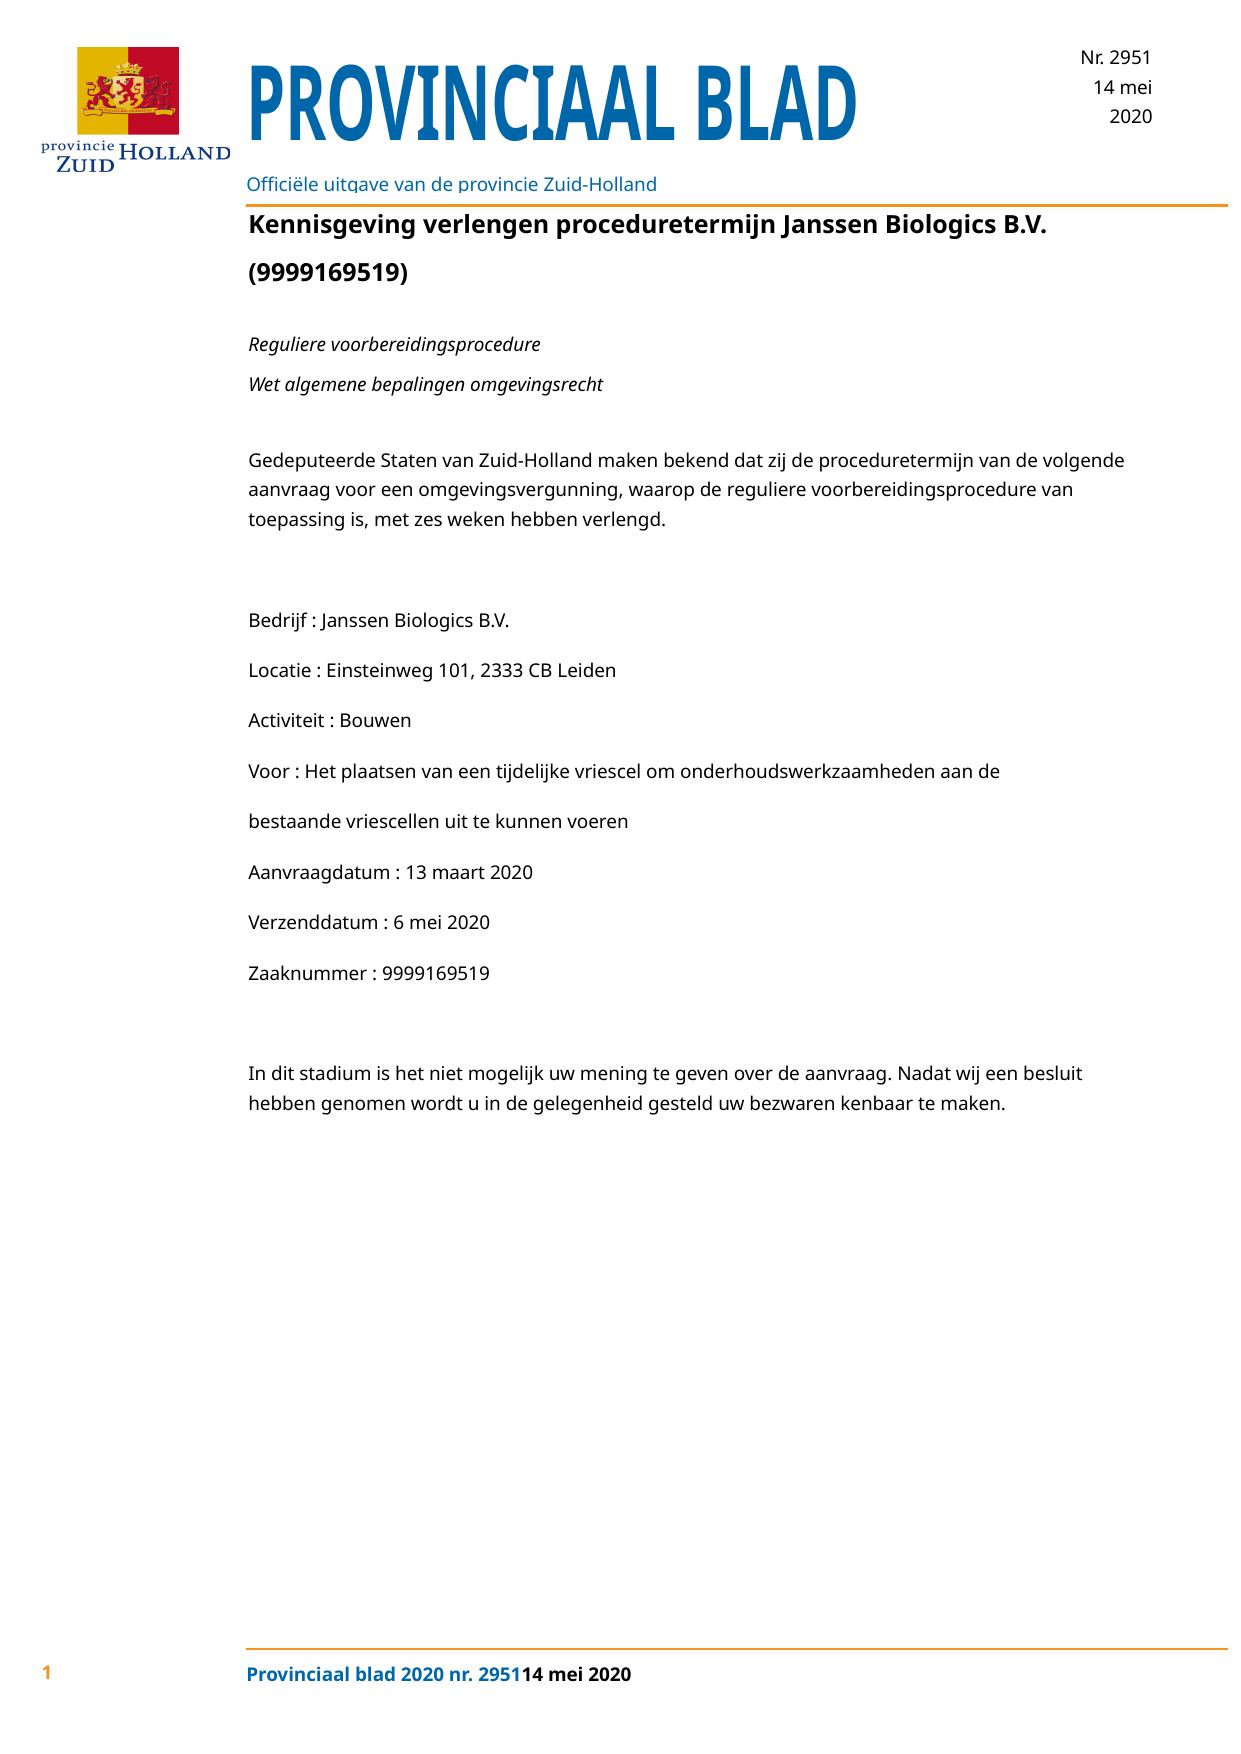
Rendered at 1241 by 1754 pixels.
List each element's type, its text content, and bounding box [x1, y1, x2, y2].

text Reguliere voorbereidingsprocedure [248, 331, 1152, 357]
picture [41, 47, 231, 172]
text In dit stadium is het niet mogelijk uw mening te geven over de aanvraag. Nadat wij een besluit hebben genomen wordt u in de gelegenheid gesteld uw bezwaren kenbaar te maken. [248, 1061, 1152, 1116]
text Activiteit : Bouwen [248, 708, 1152, 733]
text Voor : Het plaatsen van een tijdelijke vriescel om onderhoudswerkzaamheden aan de [248, 758, 1152, 784]
text Aanvraagdatum : 13 maart 2020 [248, 859, 1152, 885]
text Verzenddatum : 6 mei 2020 [248, 909, 1152, 935]
text Zaaknummer : 9999169519 [248, 960, 1152, 986]
text Bedrijf : Janssen Biologics B.V. [248, 607, 1152, 633]
text Gedeputeerde Staten van Zuid-Holland maken bekend dat zij de proceduretermijn van de volgende aanvraag voor een omgevingsvergunning, waarop de reguliere voorbereidingsprocedure van toepassing is, met zes weken hebben verlengd. [248, 447, 1152, 532]
text Locatie : Einsteinweg 101, 2333 CB Leiden [248, 657, 1152, 683]
text Wet algemene bepalingen omgevingsrecht [248, 371, 1152, 396]
text Kennisgeving verlengen proceduretermijn Janssen Biologics B.V. (9999169519) [248, 207, 1152, 288]
text bestaande vriescellen uit te kunnen voeren [248, 808, 1152, 834]
